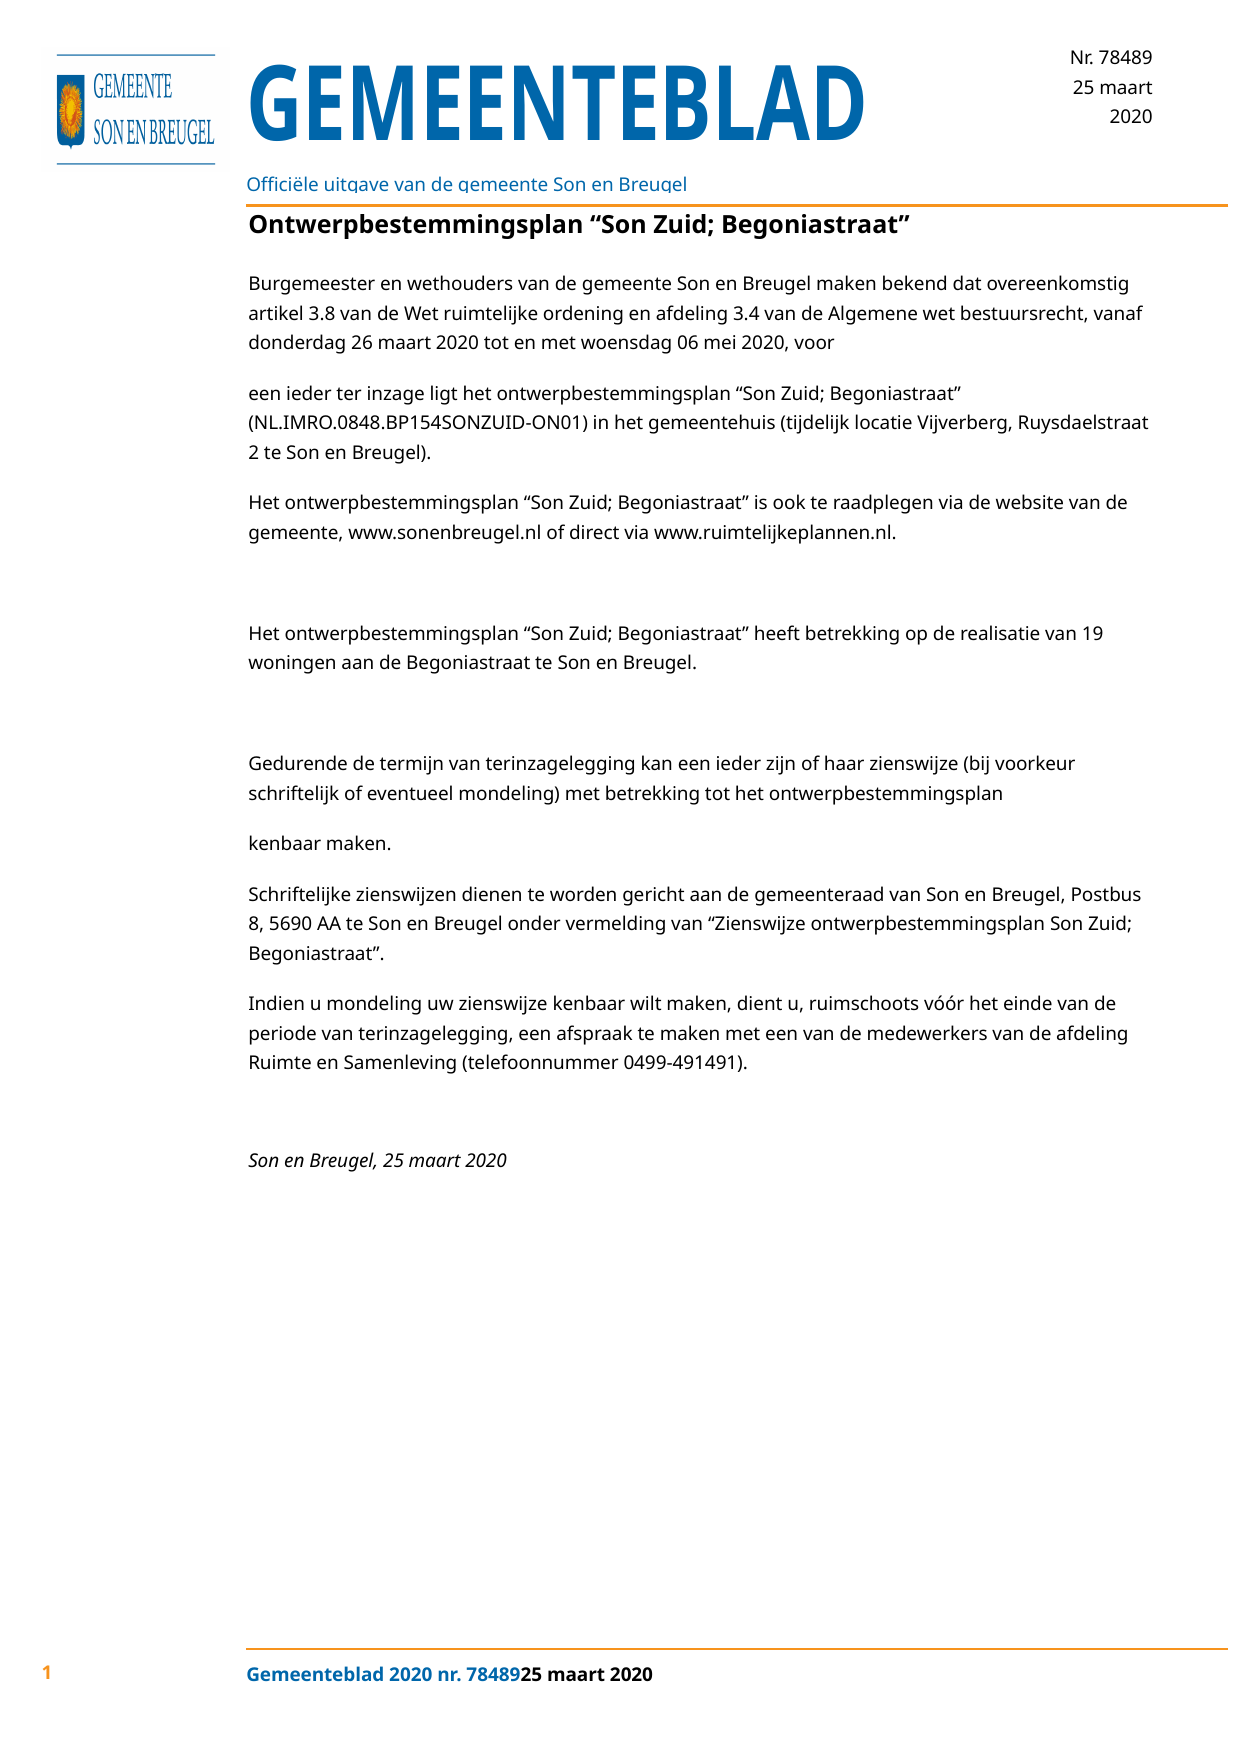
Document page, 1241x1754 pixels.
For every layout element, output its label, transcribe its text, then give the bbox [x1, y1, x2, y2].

text Schriftelijke zienswijzen dienen te worden gericht aan de gemeenteraad van Son en Breugel, Postbus 8, 5690 AA te Son en Breugel onder vermelding van “Zienswijze ontwerpbestemmingsplan Son Zuid; Begoniastraat”. [248, 881, 1152, 966]
text Het ontwerpbestemmingsplan “Son Zuid; Begoniastraat” heeft betrekking op de realisatie van 19 woningen aan de Begoniastraat te Son en Breugel. [248, 620, 1152, 675]
text Gedurende de termijn van terinzagelegging kan een ieder zijn of haar zienswijze (bij voorkeur schriftelijk of eventueel mondeling) met betrekking tot het ontwerpbestemmingsplan [248, 750, 1152, 806]
picture [41, 47, 231, 172]
text Ontwerpbestemmingsplan “Son Zuid; Begoniastraat” [248, 207, 1152, 241]
text een ieder ter inzage ligt het ontwerpbestemmingsplan “Son Zuid; Begoniastraat” (NL.IMRO.0848.BP154SONZUID-ON01) in het gemeentehuis (tijdelijk locatie Vijverberg, Ruysdaelstraat 2 te Son en Breugel). [248, 380, 1152, 465]
text Son en Breugel, 25 maart 2020 [248, 1148, 1152, 1173]
text Indien u mondeling uw zienswijze kenbaar wilt maken, dient u, ruimschoots vóór het einde van de periode van terinzagelegging, een afspraak te maken met een van de medewerkers van de afdeling Ruimte en Samenleving (telefoonnummer 0499-491491). [248, 990, 1152, 1075]
text Het ontwerpbestemmingsplan “Son Zuid; Begoniastraat” is ook te raadplegen via de website van de gemeente, www.sonenbreugel.nl of direct via www.ruimtelijkeplannen.nl. [248, 489, 1152, 545]
text Burgemeester en wethouders van de gemeente Son en Breugel maken bekend dat overeenkomstig artikel 3.8 van de Wet ruimtelijke ordening en afdeling 3.4 van de Algemene wet bestuursrecht, vanaf donderdag 26 maart 2020 tot en met woensdag 06 mei 2020, voor [248, 270, 1152, 355]
text kenbaar maken. [248, 830, 1152, 856]
